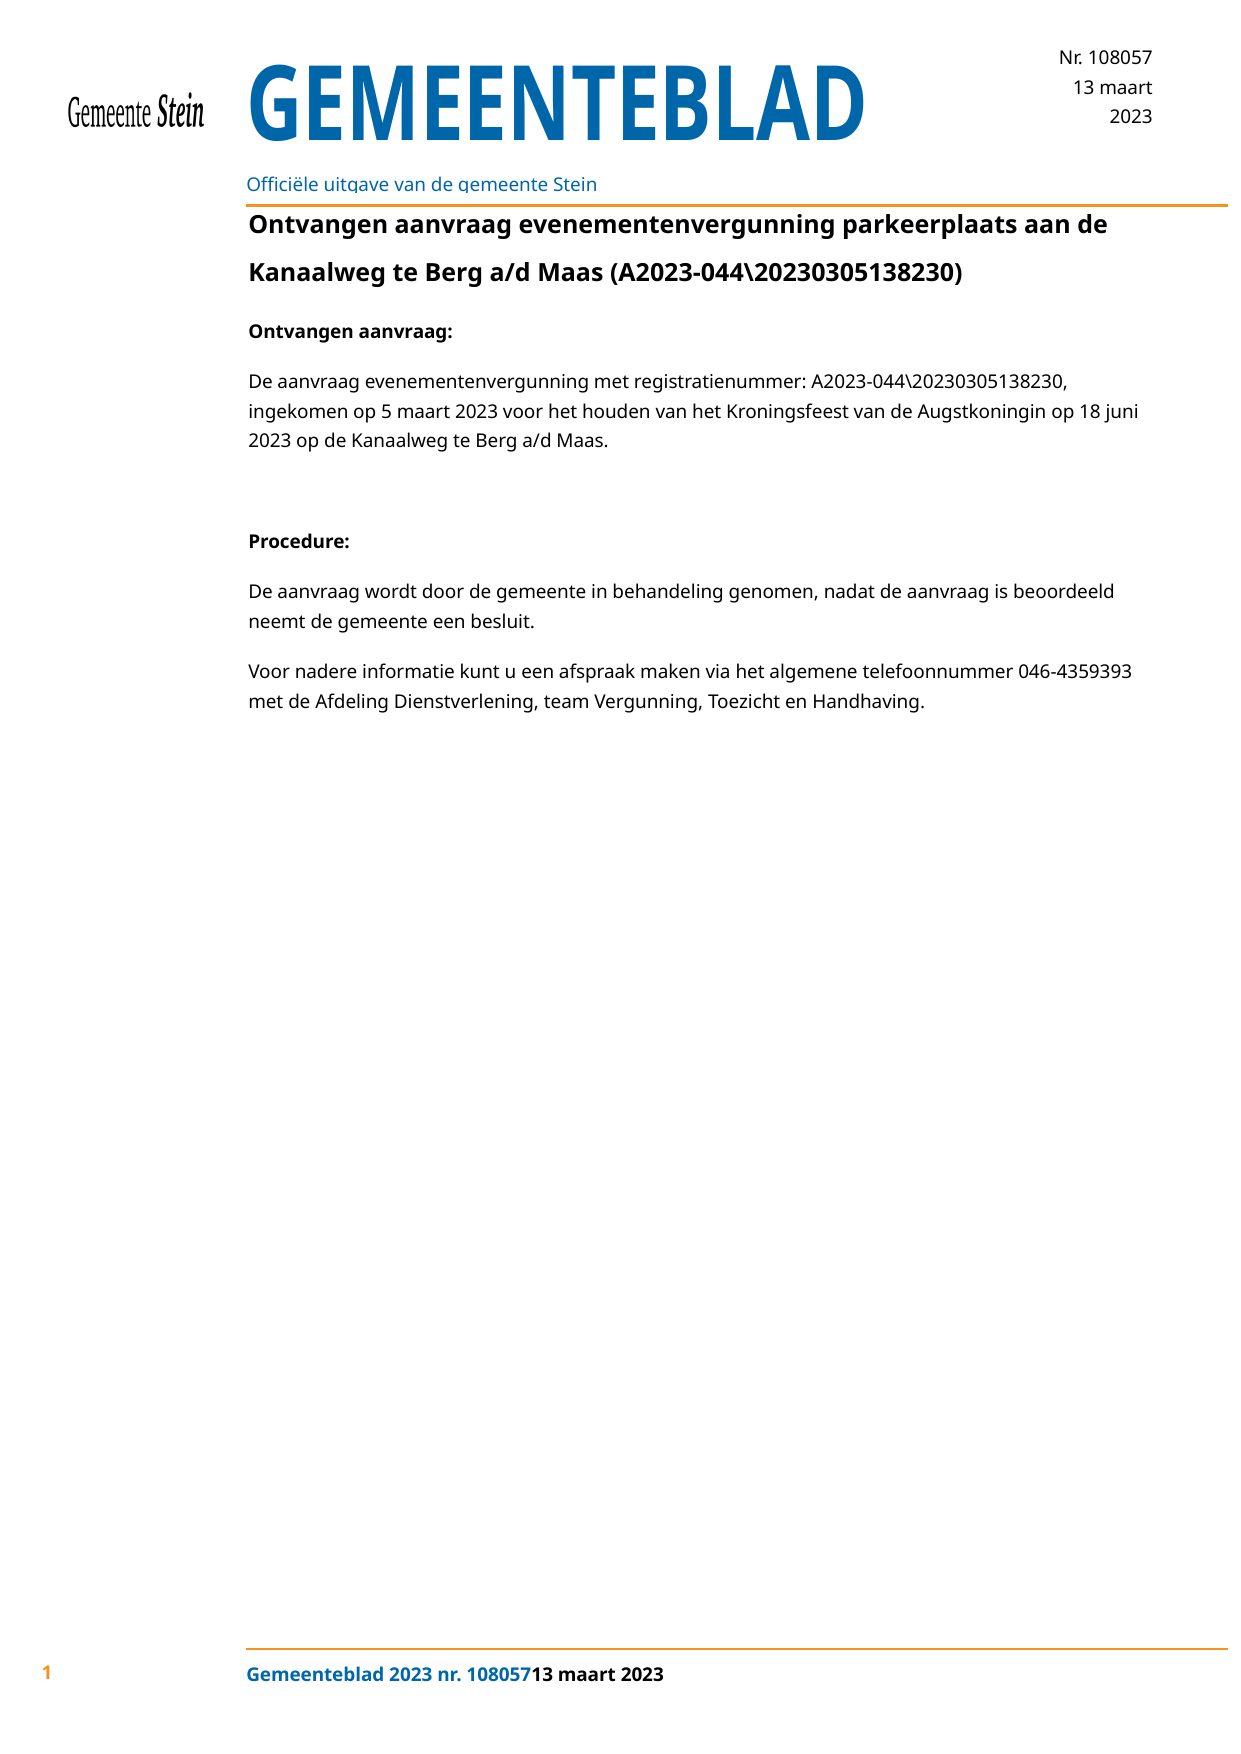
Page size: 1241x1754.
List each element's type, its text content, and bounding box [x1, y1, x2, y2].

text De aanvraag wordt door de gemeente in behandeling genomen, nadat de aanvraag is beoordeeld neemt de gemeente een besluit. [248, 579, 1152, 634]
text Ontvangen aanvraag evenementenvergunning parkeerplaats aan de Kanaalweg te Berg a/d Maas (A2023-044\20230305138230) [248, 207, 1152, 288]
text Voor nadere informatie kunt u een afspraak maken via het algemene telefoonnummer 046-4359393 met de Afdeling Dienstverlening, team Vergunning, Toezicht en Handhaving. [248, 659, 1152, 714]
text De aanvraag evenementenvergunning met registratienummer: A2023-044\20230305138230, ingekomen op 5 maart 2023 voor het houden van het Kroningsfeest van de Augstkoningin op 18 juni 2023 op de Kanaalweg te Berg a/d Maas. [248, 368, 1152, 453]
text Procedure: [248, 528, 1152, 554]
text Ontvangen aanvraag: [248, 318, 1152, 344]
picture [41, 47, 231, 172]
